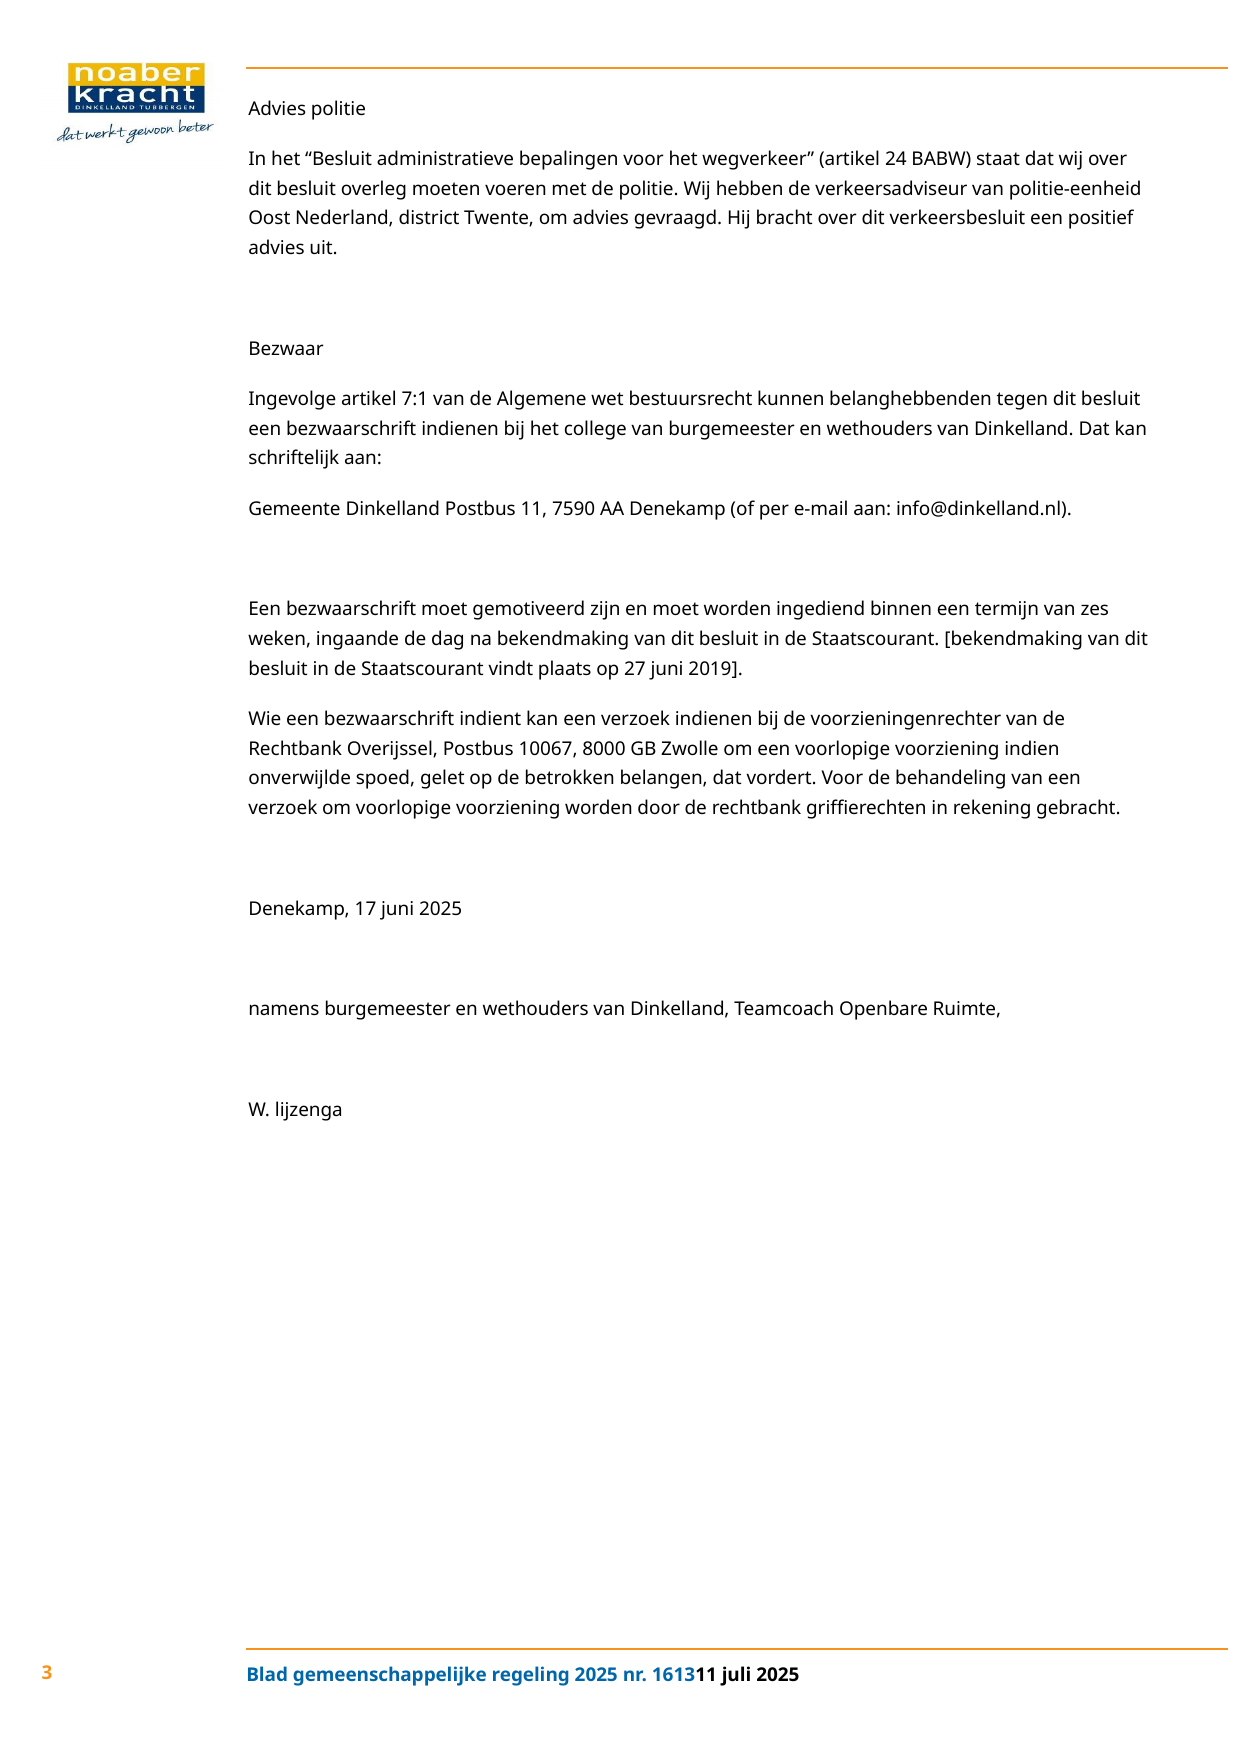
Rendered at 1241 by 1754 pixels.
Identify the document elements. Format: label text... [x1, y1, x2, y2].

text Advies politie [248, 95, 1152, 121]
text Denekamp, 17 juni 2025 [248, 895, 1152, 921]
text Wie een bezwaarschrift indient kan een verzoek indienen bij de voorzieningenrechter van de Rechtbank Overijssel, Postbus 10067, 8000 GB Zwolle om een voorlopige voorziening indien onverwijlde spoed, gelet op de betrokken belangen, dat vordert. Voor de behandeling van een verzoek om voorlopige voorziening worden door de rechtbank griffierechten in rekening gebracht. [248, 705, 1152, 820]
text In het “Besluit administratieve bepalingen voor het wegverkeer” (artikel 24 BABW) staat dat wij over dit besluit overleg moeten voeren met de politie. Wij hebben de verkeersadviseur van politie-eenheid Oost Nederland, district Twente, om advies gevraagd. Hij bracht over dit verkeersbesluit een positief advies uit. [248, 145, 1152, 260]
text Ingevolge artikel 7:1 van de Algemene wet bestuursrecht kunnen belanghebbenden tegen dit besluit een bezwaarschrift indienen bij het college van burgemeester en wethouders van Dinkelland. Dat kan schriftelijk aan: [248, 385, 1152, 470]
text Een bezwaarschrift moet gemotiveerd zijn en moet worden ingediend binnen een termijn van zes weken, ingaande de dag na bekendmaking van dit besluit in de Staatscourant. [bekendmaking van dit besluit in de Staatscourant vindt plaats op 27 juni 2019]. [248, 596, 1152, 681]
text Gemeente Dinkelland Postbus 11, 7590 AA Denekamp (of per e-mail aan: info@dinkelland.nl). [248, 495, 1152, 521]
text namens burgemeester en wethouders van Dinkelland, Teamcoach Openbare Ruimte, [248, 996, 1152, 1021]
picture [41, 47, 231, 172]
text W. lijzenga [248, 1096, 1152, 1122]
text Bezwaar [248, 335, 1152, 361]
